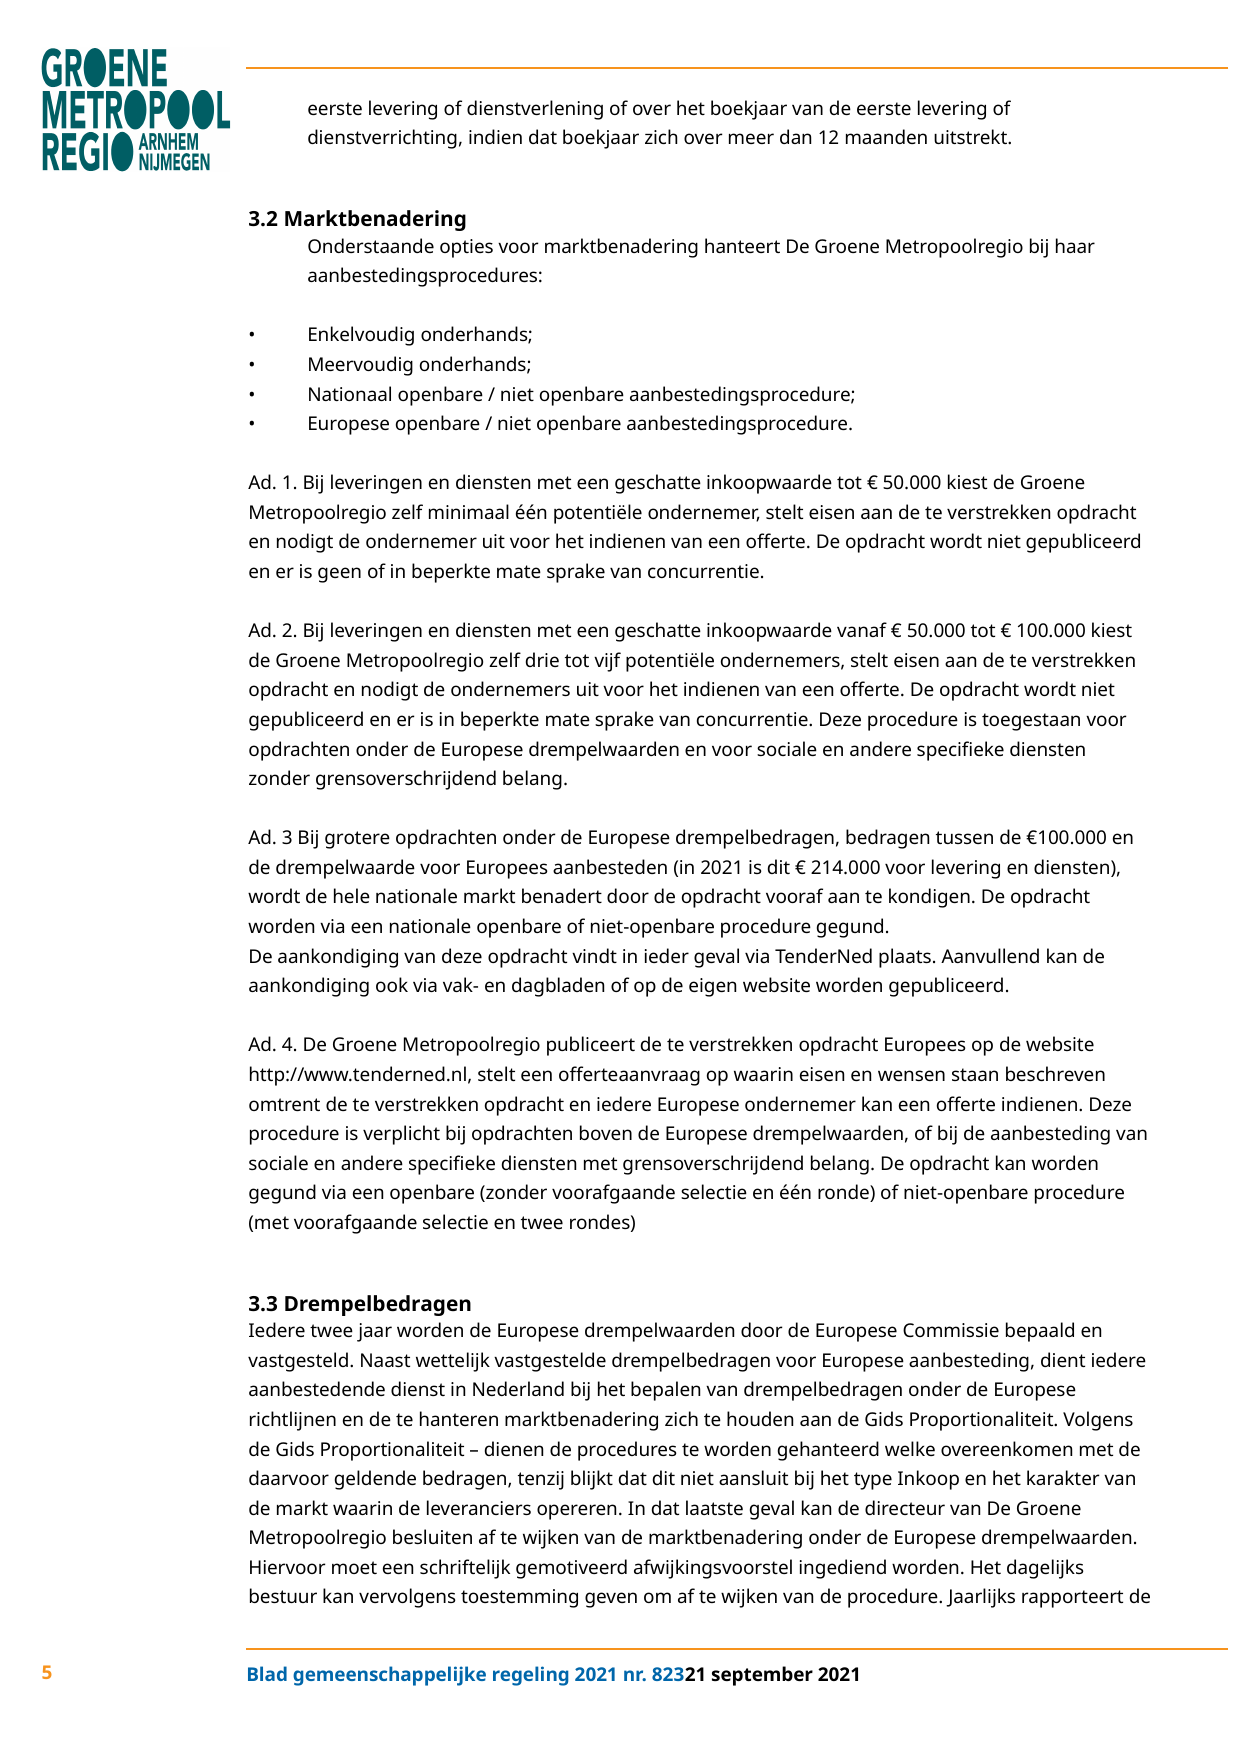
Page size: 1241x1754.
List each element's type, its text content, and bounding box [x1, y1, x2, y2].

list Meervoudig onderhands; [248, 351, 1152, 377]
text 3.3 Drempelbedragen [248, 1289, 1152, 1317]
text De aankondiging van deze opdracht vindt in ieder geval via TenderNed plaats. Aanvullend kan de aankondiging ook via vak- en dagbladen of op de eigen website worden gepubliceerd. [248, 943, 1152, 998]
list Onderstaande opties voor marktbenadering hanteert De Groene Metropoolregio bij haar aanbestedingsprocedures: [248, 233, 1152, 288]
text Ad. 3 Bij grotere opdrachten onder de Europese drempelbedragen, bedragen tussen de €100.000 en de drempelwaarde voor Europees aanbesteden (in 2021 is dit € 214.000 voor levering en diensten), wordt de hele nationale markt benadert door de opdracht vooraf aan te kondigen. De opdracht worden via een nationale openbare of niet-openbare procedure gegund. [248, 824, 1152, 939]
text Iedere twee jaar worden de Europese drempelwaarden door de Europese Commissie bepaald en vastgesteld. Naast wettelijk vastgestelde drempelbedragen voor Europese aanbesteding, dient iedere aanbestedende dienst in Nederland bij het bepalen van drempelbedragen onder de Europese richtlijnen en de te hanteren marktbenadering zich te houden aan de Gids Proportionaliteit. Volgens de Gids Proportionaliteit – dienen de procedures te worden gehanteerd welke overeenkomen met de daarvoor geldende bedragen, tenzij blijkt dat dit niet aansluit bij het type Inkoop en het karakter van de markt waarin de leveranciers opereren. In dat laatste geval kan de directeur van De Groene Metropoolregio besluiten af te wijken van de marktbenadering onder de Europese drempelwaarden. Hiervoor moet een schriftelijk gemotiveerd afwijkingsvoorstel ingediend worden. Het dagelijks bestuur kan vervolgens toestemming geven om af te wijken van de procedure. Jaarlijks rapporteert de [248, 1317, 1152, 1609]
text Ad. 1. Bij leveringen en diensten met een geschatte inkoopwaarde tot € 50.000 kiest de Groene Metropoolregio zelf minimaal één potentiële ondernemer, stelt eisen aan de te verstrekken opdracht en nodigt de ondernemer uit voor het indienen van een offerte. De opdracht wordt niet gepubliceerd en er is geen of in beperkte mate sprake van concurrentie. [248, 469, 1152, 584]
list Enkelvoudig onderhands; [248, 322, 1152, 347]
text Ad. 4. De Groene Metropoolregio publiceert de te verstrekken opdracht Europees op de website http://www.tenderned.nl, stelt een offerteaanvraag op waarin eisen en wensen staan beschreven omtrent de te verstrekken opdracht en iedere Europese ondernemer kan een offerte indienen. Deze procedure is verplicht bij opdrachten boven de Europese drempelwaarden, of bij de aanbesteding van sociale en andere specifieke diensten met grensoverschrijdend belang. De opdracht kan worden gegund via een openbare (zonder voorafgaande selectie en één ronde) of niet-openbare procedure (met voorafgaande selectie en twee rondes) [248, 1032, 1152, 1235]
text Ad. 2. Bij leveringen en diensten met een geschatte inkoopwaarde vanaf € 50.000 tot € 100.000 kiest de Groene Metropoolregio zelf drie tot vijf potentiële ondernemers, stelt eisen aan de te verstrekken opdracht en nodigt de ondernemers uit voor het indienen van een offerte. De opdracht wordt niet gepubliceerd en er is in beperkte mate sprake van concurrentie. Deze procedure is toegestaan voor opdrachten onder de Europese drempelwaarden en voor sociale en andere specifieke diensten zonder grensoverschrijdend belang. [248, 617, 1152, 791]
list Nationaal openbare / niet openbare aanbestedingsprocedure; [248, 381, 1152, 406]
text 3.2 Marktbenadering [248, 204, 1152, 233]
list eerste levering of dienstverlening of over het boekjaar van de eerste levering of dienstverrichting, indien dat boekjaar zich over meer dan 12 maanden uitstrekt. [248, 95, 1152, 150]
picture [41, 47, 231, 172]
list Europese openbare / niet openbare aanbestedingsprocedure. [248, 410, 1152, 436]
